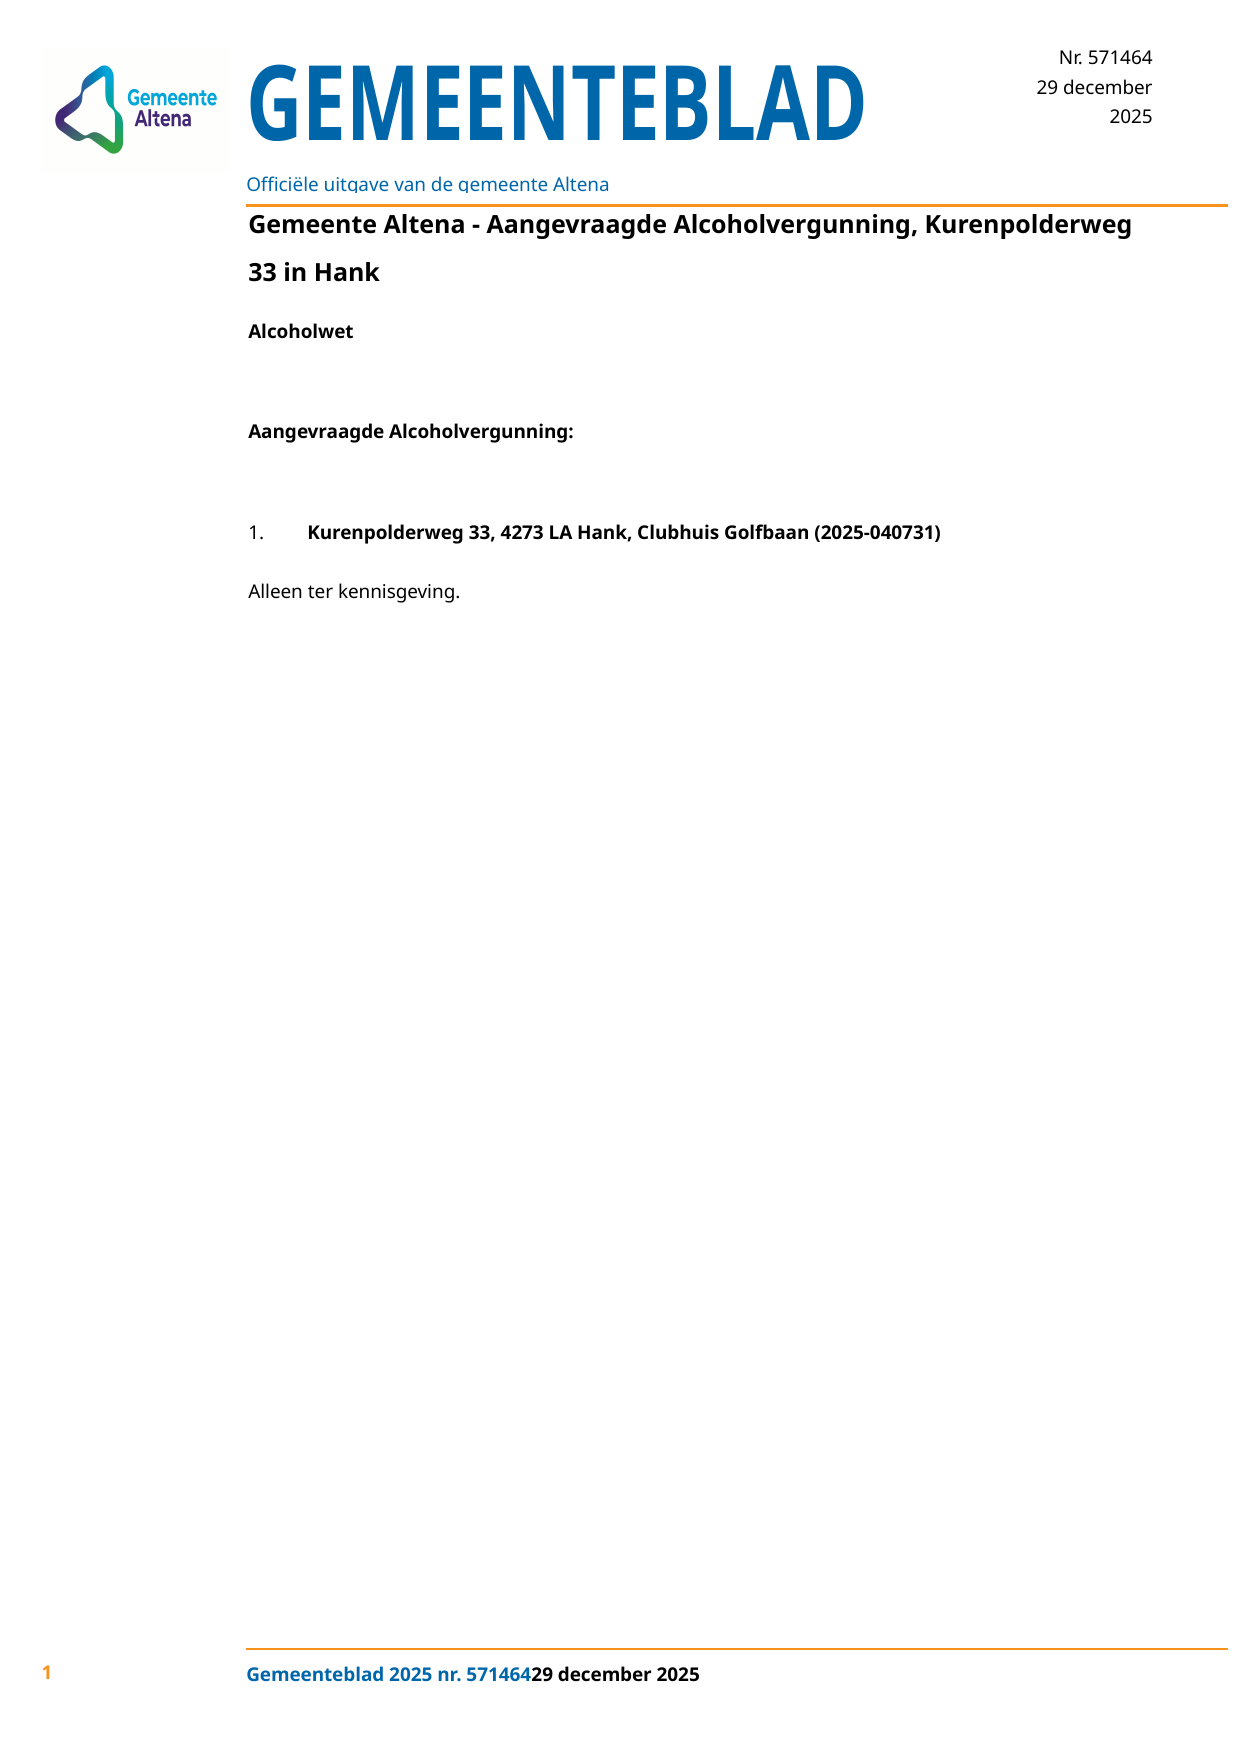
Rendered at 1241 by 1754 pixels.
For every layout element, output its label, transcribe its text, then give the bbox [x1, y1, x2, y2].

list Kurenpolderweg 33, 4273 LA Hank, Clubhuis Golfbaan (2025-040731) [248, 519, 1152, 545]
text Alcoholwet [248, 318, 1152, 344]
picture [41, 47, 231, 172]
text Alleen ter kennisgeving. [248, 579, 1152, 604]
text Aangevraagde Alcoholvergunning: [248, 419, 1152, 444]
text Gemeente Altena - Aangevraagde Alcoholvergunning, Kurenpolderweg 33 in Hank [248, 207, 1152, 288]
